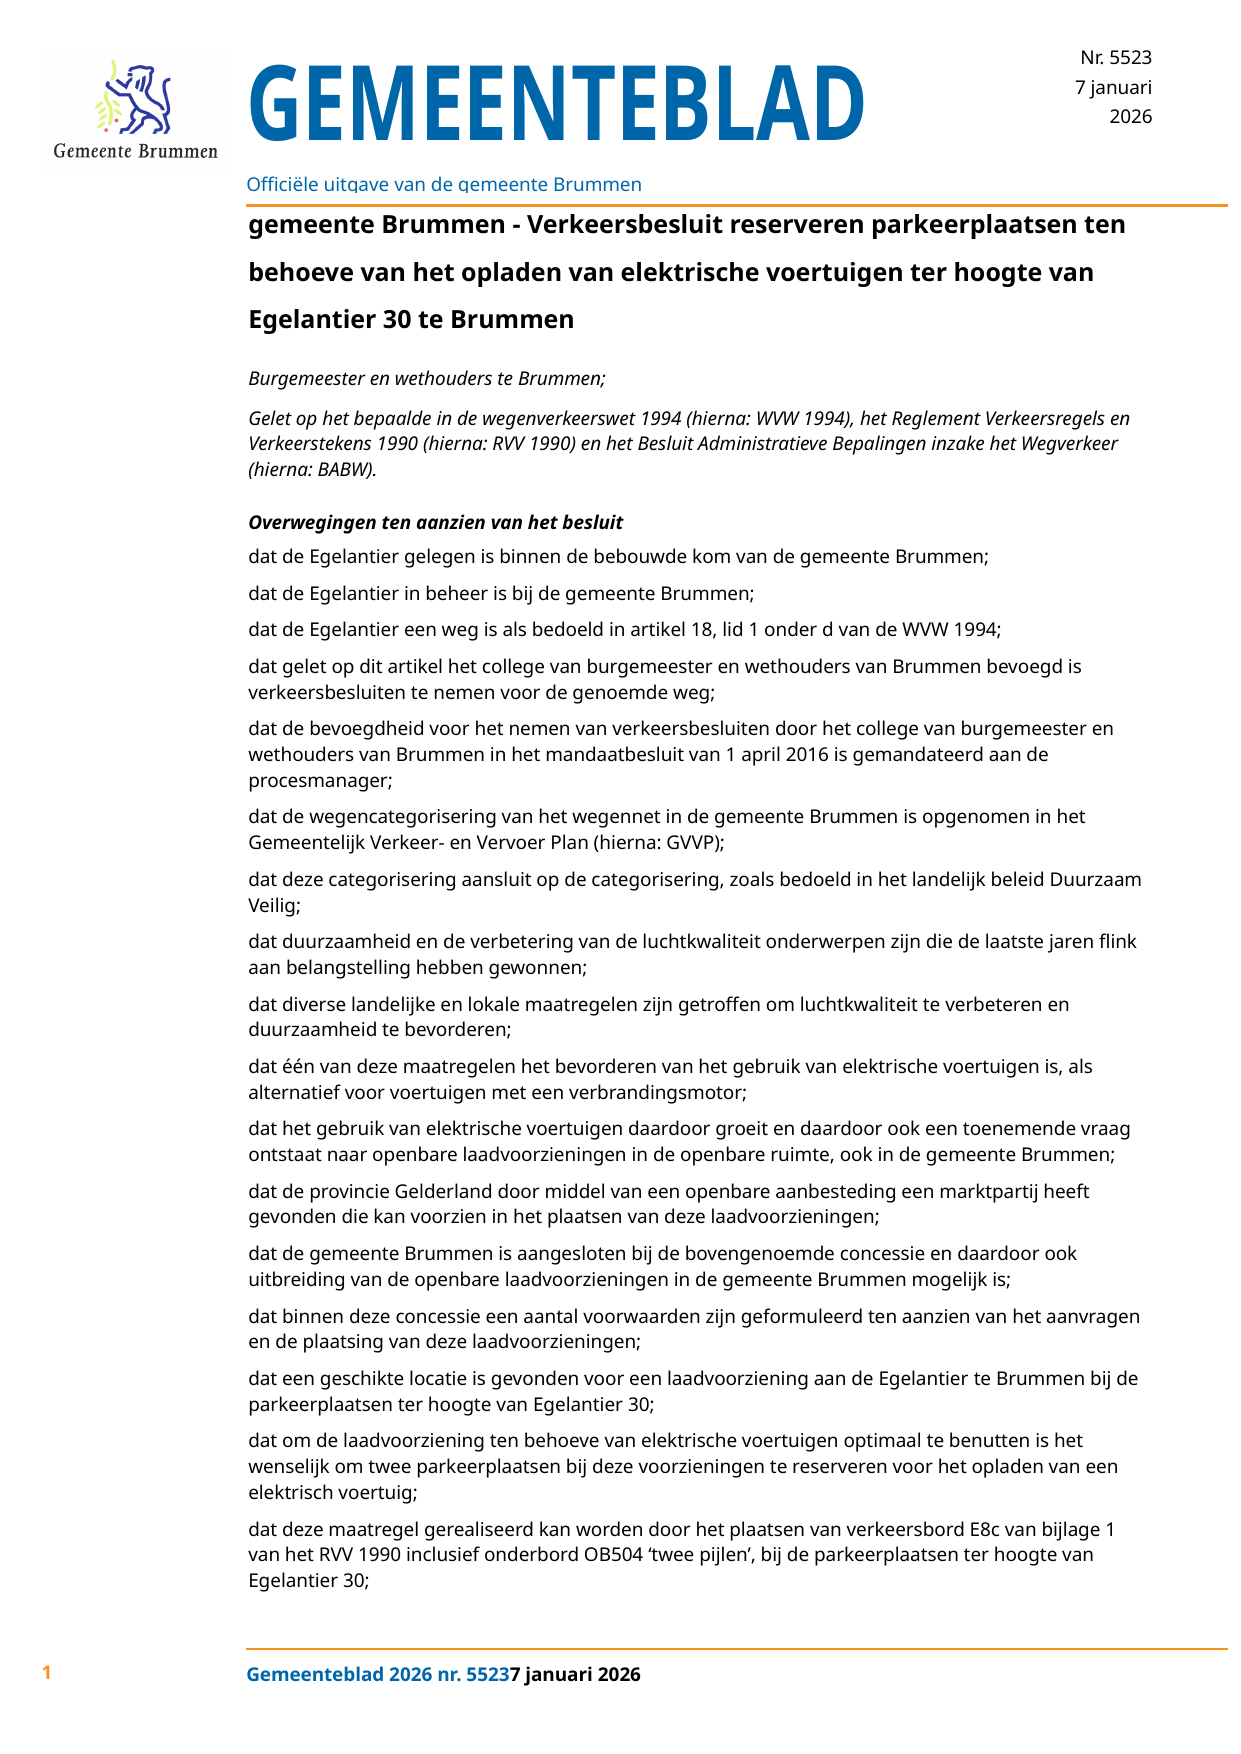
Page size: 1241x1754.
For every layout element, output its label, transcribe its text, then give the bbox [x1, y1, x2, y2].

text Burgemeester en wethouders te Brummen; [248, 366, 1152, 391]
picture [41, 47, 231, 172]
text dat het gebruik van elektrische voertuigen daardoor groeit en daardoor ook een toenemende vraag ontstaat naar openbare laadvoorzieningen in de openbare ruimte, ook in de gemeente Brummen; [248, 1116, 1152, 1167]
text gemeente Brummen - Verkeersbesluit reserveren parkeerplaatsen ten behoeve van het opladen van elektrische voertuigen ter hoogte van Egelantier 30 te Brummen [248, 207, 1152, 336]
text Gelet op het bepaalde in de wegenverkeerswet 1994 (hierna: WVW 1994), het Reglement Verkeersregels en Verkeerstekens 1990 (hierna: RVV 1990) en het Besluit Administratieve Bepalingen inzake het Wegverkeer (hierna: BABW). [248, 405, 1152, 482]
text dat duurzaamheid en de verbetering van de luchtkwaliteit onderwerpen zijn die de laatste jaren flink aan belangstelling hebben gewonnen; [248, 928, 1152, 980]
text dat diverse landelijke en lokale maatregelen zijn getroffen om luchtkwaliteit te verbeteren en duurzaamheid te bevorderen; [248, 991, 1152, 1042]
text dat deze maatregel gerealiseerd kan worden door het plaatsen van verkeersbord E8c van bijlage 1 van het RVV 1990 inclusief onderbord OB504 ‘twee pijlen’, bij de parkeerplaatsen ter hoogte van Egelantier 30; [248, 1516, 1152, 1593]
text dat de Egelantier in beheer is bij de gemeente Brummen; [248, 580, 1152, 606]
text dat de gemeente Brummen is aangesloten bij de bovengenoemde concessie en daardoor ook uitbreiding van de openbare laadvoorzieningen in de gemeente Brummen mogelijk is; [248, 1240, 1152, 1292]
text Overwegingen ten aanzien van het besluit [248, 509, 1152, 535]
text dat binnen deze concessie een aantal voorwaarden zijn geformuleerd ten aanzien van het aanvragen en de plaatsing van deze laadvoorzieningen; [248, 1303, 1152, 1354]
text dat één van deze maatregelen het bevorderen van het gebruik van elektrische voertuigen is, als alternatief voor voertuigen met een verbrandingsmotor; [248, 1053, 1152, 1105]
text dat de wegencategorisering van het wegennet in de gemeente Brummen is opgenomen in het Gemeentelijk Verkeer- en Vervoer Plan (hierna: GVVP); [248, 804, 1152, 855]
text dat de provincie Gelderland door middel van een openbare aanbesteding een marktpartij heeft gevonden die kan voorzien in het plaatsen van deze laadvoorzieningen; [248, 1178, 1152, 1229]
text dat de Egelantier een weg is als bedoeld in artikel 18, lid 1 onder d van de WVW 1994; [248, 616, 1152, 642]
text dat de Egelantier gelegen is binnen de bebouwde kom van de gemeente Brummen; [248, 543, 1152, 569]
text dat deze categorisering aansluit op de categorisering, zoals bedoeld in het landelijk beleid Duurzaam Veilig; [248, 866, 1152, 917]
text dat om de laadvoorziening ten behoeve van elektrische voertuigen optimaal te benutten is het wenselijk om twee parkeerplaatsen bij deze voorzieningen te reserveren voor het opladen van een elektrisch voertuig; [248, 1428, 1152, 1505]
text dat een geschikte locatie is gevonden voor een laadvoorziening aan de Egelantier te Brummen bij de parkeerplaatsen ter hoogte van Egelantier 30; [248, 1365, 1152, 1417]
text dat de bevoegdheid voor het nemen van verkeersbesluiten door het college van burgemeester en wethouders van Brummen in het mandaatbesluit van 1 april 2016 is gemandateerd aan de procesmanager; [248, 716, 1152, 793]
text dat gelet op dit artikel het college van burgemeester en wethouders van Brummen bevoegd is verkeersbesluiten te nemen voor de genoemde weg; [248, 653, 1152, 704]
